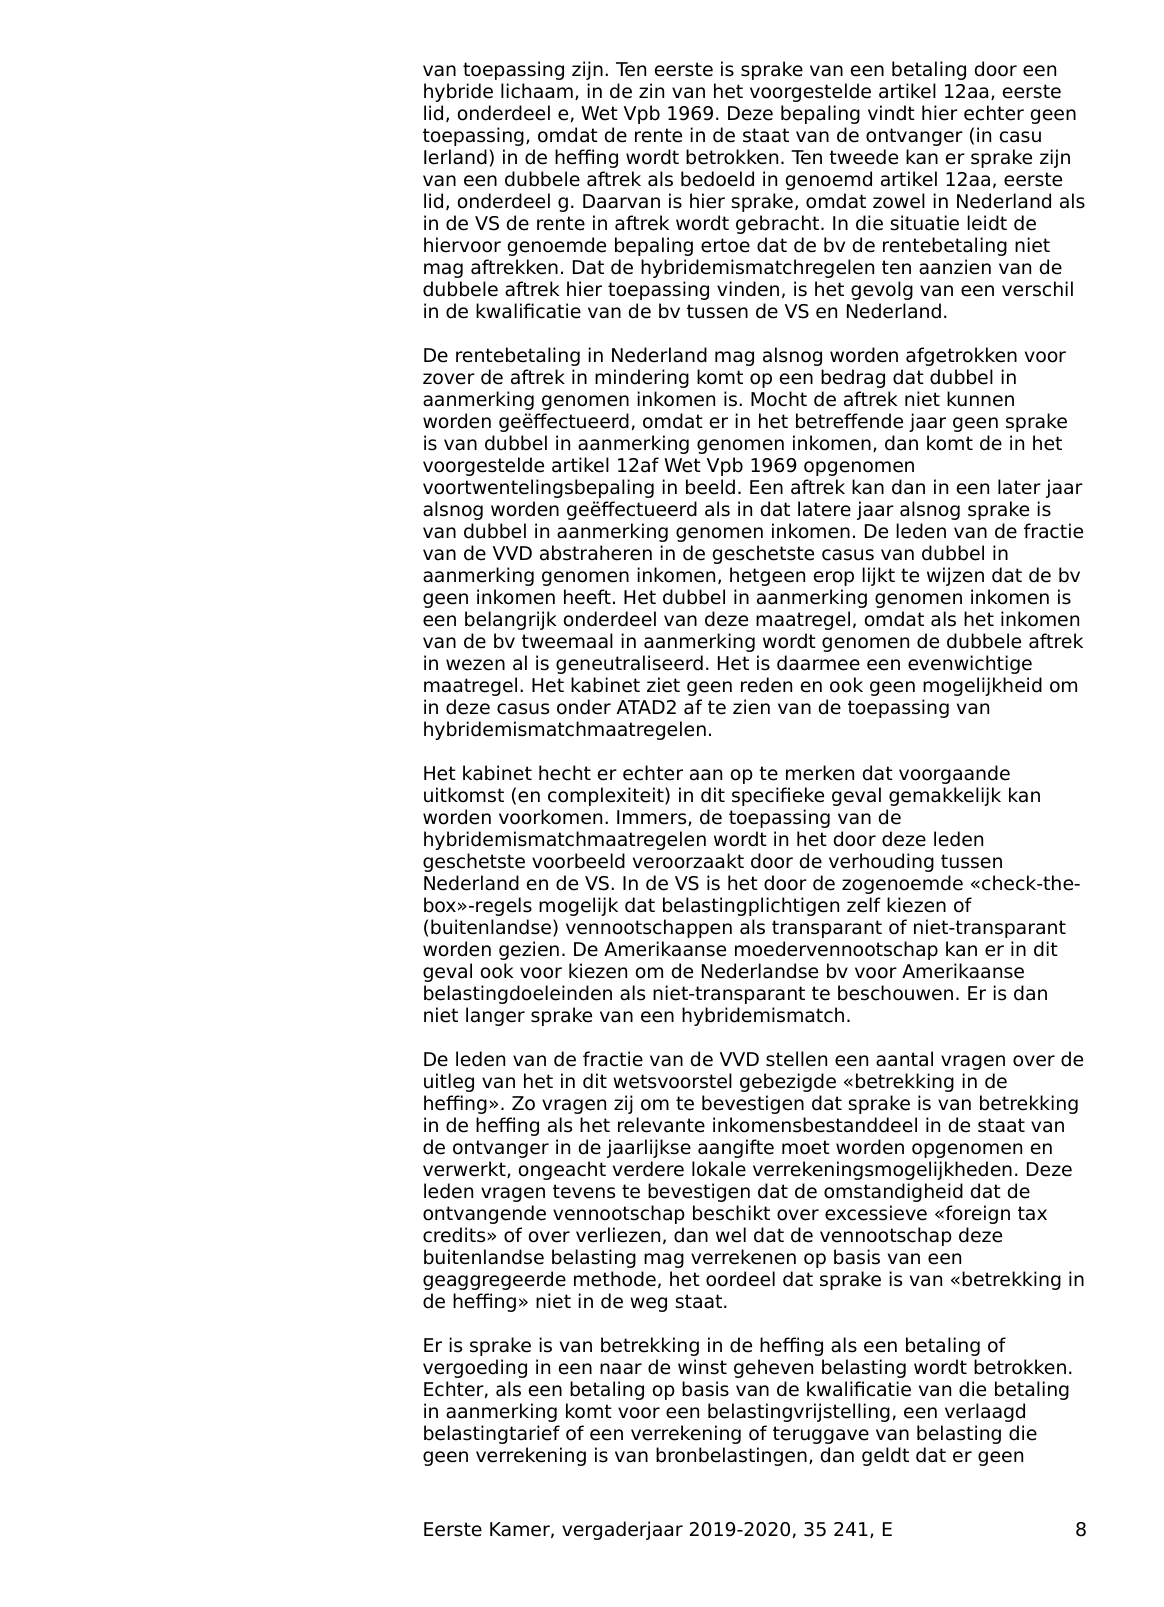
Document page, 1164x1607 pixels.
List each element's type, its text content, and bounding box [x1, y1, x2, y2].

text Er is sprake is van betrekking in de heffing als een betaling of vergoeding in een naar de winst geheven belasting wordt betrokken. Echter, als een betaling op basis van de kwalificatie van die betaling in aanmerking komt voor een belastingvrijstelling, een verlaagd belastingtarief of een verrekening of teruggave van belasting die geen verrekening is van bronbelastingen, dan geldt dat er geen [422, 1335, 1087, 1467]
text van toepassing zijn. Ten eerste is sprake van een betaling door een hybride lichaam, in de zin van het voorgestelde artikel 12aa, eerste lid, onderdeel e, Wet Vpb 1969. Deze bepaling vindt hier echter geen toepassing, omdat de rente in de staat van de ontvanger (in casu Ierland) in de heffing wordt betrokken. Ten tweede kan er sprake zijn van een dubbele aftrek als bedoeld in genoemd artikel 12aa, eerste lid, onderdeel g. Daarvan is hier sprake, omdat zowel in Nederland als in de VS de rente in aftrek wordt gebracht. In die situatie leidt de hiervoor genoemde bepaling ertoe dat de bv de rentebetaling niet mag aftrekken. Dat de hybridemismatchregelen ten aanzien van de dubbele aftrek hier toepassing vinden, is het gevolg van een verschil in de kwalificatie van de bv tussen de VS en Nederland. [422, 59, 1087, 323]
text Het kabinet hecht er echter aan op te merken dat voorgaande uitkomst (en complexiteit) in dit specifieke geval gemakkelijk kan worden voorkomen. Immers, de toepassing van de hybridemismatchmaatregelen wordt in het door deze leden geschetste voorbeeld veroorzaakt door de verhouding tussen Nederland en de VS. In de VS is het door de zogenoemde «check-the-box»-regels mogelijk dat belastingplichtigen zelf kiezen of (buitenlandse) vennootschappen als transparant of niet-transparant worden gezien. De Amerikaanse moedervennootschap kan er in dit geval ook voor kiezen om de Nederlandse bv voor Amerikaanse belastingdoeleinden als niet-transparant te beschouwen. Er is dan niet langer sprake van een hybridemismatch. [422, 763, 1087, 1027]
text De rentebetaling in Nederland mag alsnog worden afgetrokken voor zover de aftrek in mindering komt op een bedrag dat dubbel in aanmerking genomen inkomen is. Mocht de aftrek niet kunnen worden geëffectueerd, omdat er in het betreffende jaar geen sprake is van dubbel in aanmerking genomen inkomen, dan komt de in het voorgestelde artikel 12af Wet Vpb 1969 opgenomen voortwentelingsbepaling in beeld. Een aftrek kan dan in een later jaar alsnog worden geëffectueerd als in dat latere jaar alsnog sprake is van dubbel in aanmerking genomen inkomen. De leden van de fractie van de VVD abstraheren in de geschetste casus van dubbel in aanmerking genomen inkomen, hetgeen erop lijkt te wijzen dat de bv geen inkomen heeft. Het dubbel in aanmerking genomen inkomen is een belangrijk onderdeel van deze maatregel, omdat als het inkomen van de bv tweemaal in aanmerking wordt genomen de dubbele aftrek in wezen al is geneutraliseerd. Het is daarmee een evenwichtige maatregel. Het kabinet ziet geen reden en ook geen mogelijkheid om in deze casus onder ATAD2 af te zien van de toepassing van hybridemismatchmaatregelen. [422, 345, 1087, 741]
text De leden van de fractie van de VVD stellen een aantal vragen over de uitleg van het in dit wetsvoorstel gebezigde «betrekking in de heffing». Zo vragen zij om te bevestigen dat sprake is van betrekking in de heffing als het relevante inkomensbestanddeel in de staat van de ontvanger in de jaarlijkse aangifte moet worden opgenomen en verwerkt, ongeacht verdere lokale verrekeningsmogelijkheden. Deze leden vragen tevens te bevestigen dat de omstandigheid dat de ontvangende vennootschap beschikt over excessieve «foreign tax credits» of over verliezen, dan wel dat de vennootschap deze buitenlandse belasting mag verrekenen op basis van een geaggregeerde methode, het oordeel dat sprake is van «betrekking in de heffing» niet in de weg staat. [422, 1049, 1087, 1312]
